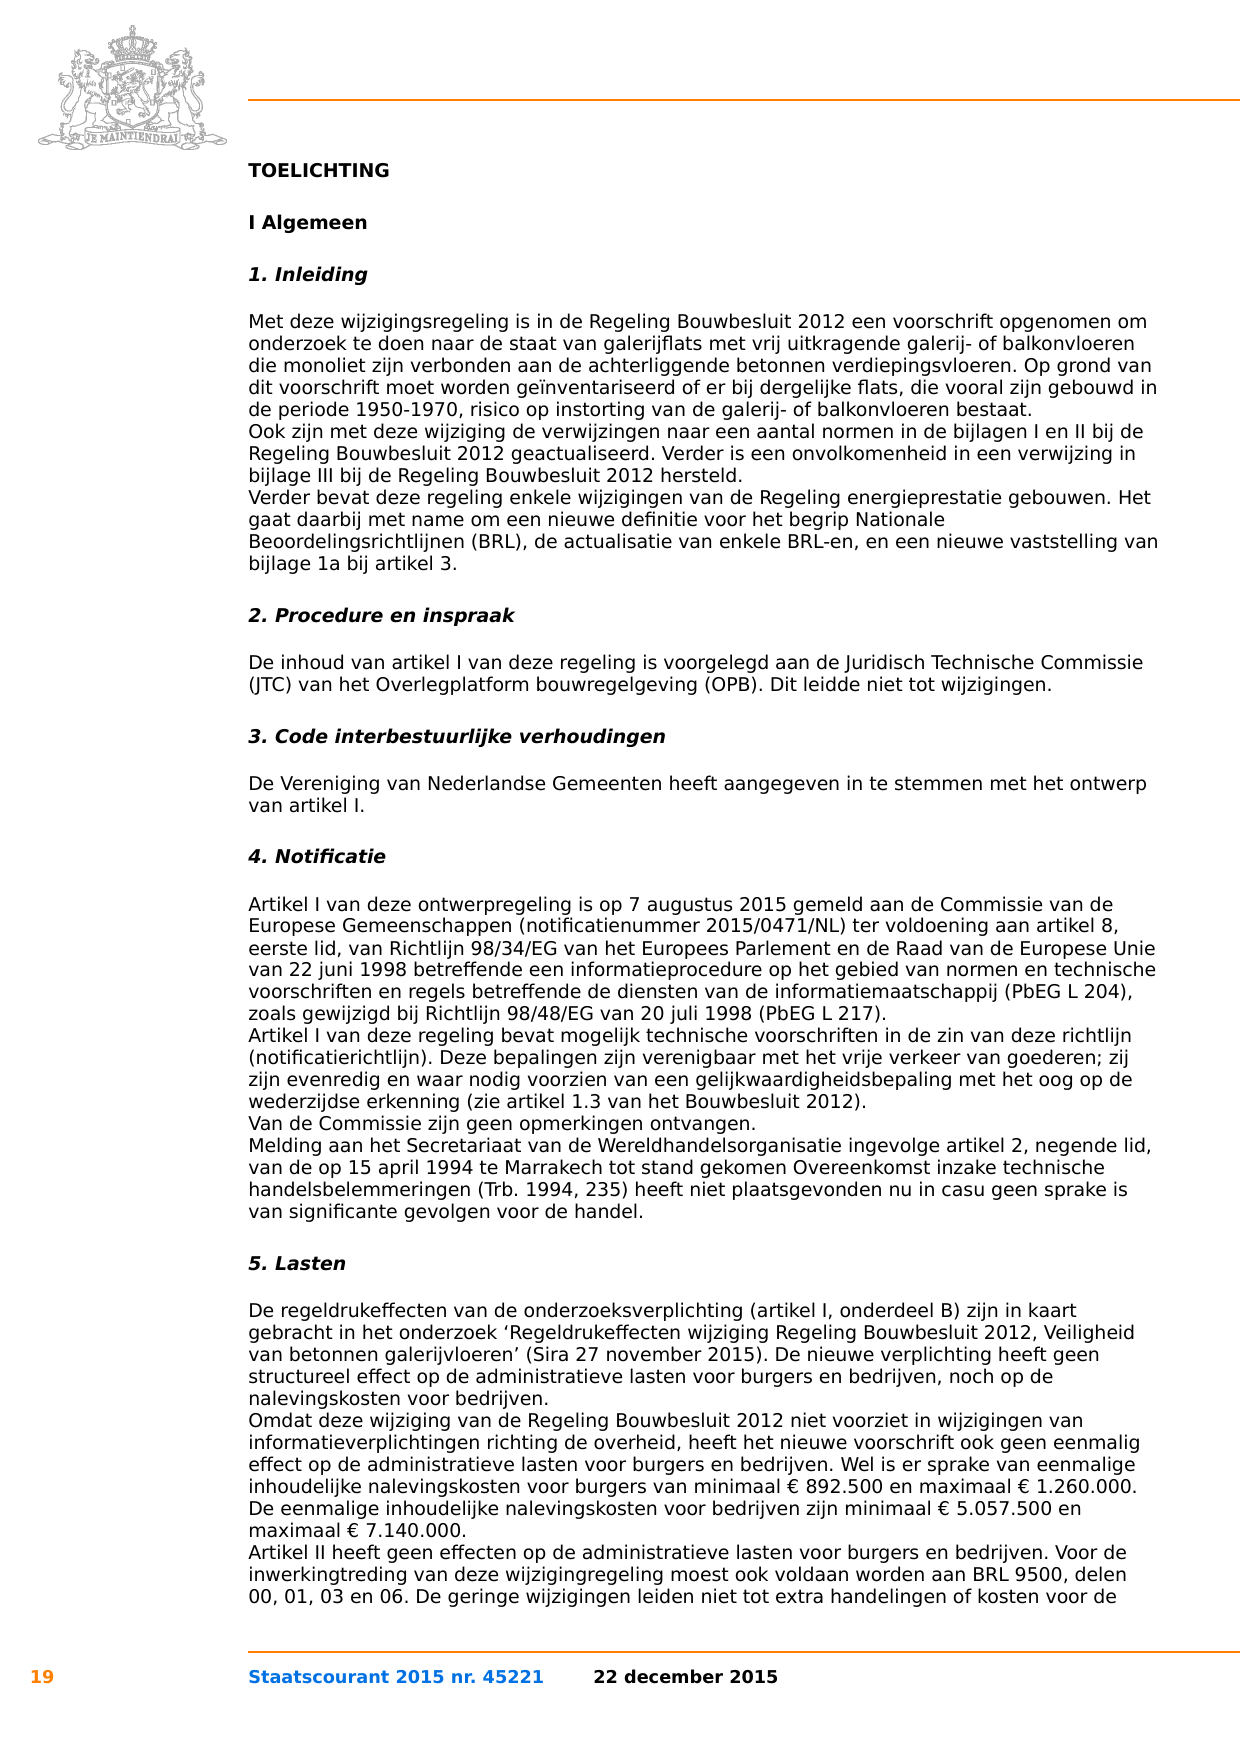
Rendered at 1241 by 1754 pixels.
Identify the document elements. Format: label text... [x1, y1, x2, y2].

subtitle 2. Procedure en inspraak [248, 604, 1163, 627]
text De inhoud van artikel I van deze regeling is voorgelegd aan de Juridisch Technische Commissie (JTC) van het Overlegplatform bouwregelgeving (OPB). Dit leidde niet tot wijzigingen. [248, 652, 1163, 696]
subtitle 3. Code interbestuurlijke verhoudingen [248, 726, 1163, 747]
text Met deze wijzigingsregeling is in de Regeling Bouwbesluit 2012 een voorschrift opgenomen om onderzoek te doen naar de staat van galerijflats met vrij uitkragende galerij- of balkonvloeren die monoliet zijn verbonden aan de achterliggende betonnen verdiepingsvloeren. Op grond van dit voorschrift moet worden geïnventariseerd of er bij dergelijke flats, die vooral zijn gebouwd in de periode 1950-1970, risico op instorting van de galerij- of balkonvloeren bestaat. [248, 311, 1163, 421]
text Verder bevat deze regeling enkele wijzigingen van de Regeling energieprestatie gebouwen. Het gaat daarbij met name om een nieuwe definitie voor het begrip Nationale Beoordelingsrichtlijnen (BRL), de actualisatie van enkele BRL-en, en een nieuwe vaststelling van bijlage 1a bij artikel 3. [248, 487, 1163, 574]
picture [38, 25, 227, 150]
subtitle 1. Inleiding [248, 264, 1163, 286]
subtitle 4. Notificatie [248, 846, 1163, 868]
text Omdat deze wijziging van de Regeling Bouwbesluit 2012 niet voorziet in wijzigingen van informatieverplichtingen richting de overheid, heeft het nieuwe voorschrift ook geen eenmalig effect op de administratieve lasten voor burgers en bedrijven. Wel is er sprake van eenmalige inhoudelijke nalevingskosten voor burgers van minimaal € 892.500 en maximaal € 1.260.000. De eenmalige inhoudelijke nalevingskosten voor bedrijven zijn minimaal € 5.057.500 en maximaal € 7.140.000. [248, 1410, 1163, 1542]
text Van de Commissie zijn geen opmerkingen ontvangen. [248, 1113, 1163, 1135]
text Ook zijn met deze wijziging de verwijzingen naar een aantal normen in de bijlagen I en II bij de Regeling Bouwbesluit 2012 geactualiseerd. Verder is een onvolkomenheid in een verwijzing in bijlage III bij de Regeling Bouwbesluit 2012 hersteld. [248, 421, 1163, 487]
text Artikel II heeft geen effecten op de administratieve lasten voor burgers en bedrijven. Voor de inwerkingtreding van deze wijzigingregeling moest ook voldaan worden aan BRL 9500, delen 00, 01, 03 en 06. De geringe wijzigingen leiden niet tot extra handelingen of kosten voor de [248, 1542, 1163, 1608]
text De Vereniging van Nederlandse Gemeenten heeft aangegeven in te stemmen met het ontwerp van artikel I. [248, 772, 1163, 816]
subtitle 5. Lasten [248, 1253, 1163, 1275]
text Artikel I van deze regeling bevat mogelijk technische voorschriften in de zin van deze richtlijn (notificatierichtlijn). Deze bepalingen zijn verenigbaar met het vrije verkeer van goederen; zij zijn evenredig en waar nodig voorzien van een gelijkwaardigheidsbepaling met het oog op de wederzijdse erkenning (zie artikel 1.3 van het Bouwbesluit 2012). [248, 1025, 1163, 1113]
text De regeldrukeffecten van de onderzoeksverplichting (artikel I, onderdeel B) zijn in kaart gebracht in het onderzoek ‘Regeldrukeffecten wijziging Regeling Bouwbesluit 2012, Veiligheid van betonnen galerijvloeren’ (Sira 27 november 2015). De nieuwe verplichting heeft geen structureel effect op de administratieve lasten voor burgers en bedrijven, noch op de nalevingskosten voor bedrijven. [248, 1300, 1163, 1410]
subtitle I Algemeen [248, 212, 1163, 234]
text Melding aan het Secretariaat van de Wereldhandelsorganisatie ingevolge artikel 2, negende lid, van de op 15 april 1994 te Marrakech tot stand gekomen Overeenkomst inzake technische handelsbelemmeringen (Trb. 1994, 235) heeft niet plaatsgevonden nu in casu geen sprake is van significante gevolgen voor de handel. [248, 1135, 1163, 1223]
subtitle TOELICHTING [248, 160, 1163, 182]
text Artikel I van deze ontwerpregeling is op 7 augustus 2015 gemeld aan de Commissie van de Europese Gemeenschappen (notificatienummer 2015/0471/NL) ter voldoening aan artikel 8, eerste lid, van Richtlijn 98/34/EG van het Europees Parlement en de Raad van de Europese Unie van 22 juni 1998 betreffende een informatieprocedure op het gebied van normen en technische voorschriften en regels betreffende de diensten van de informatiemaatschappij (PbEG L 204), zoals gewijzigd bij Richtlijn 98/48/EG van 20 juli 1998 (PbEG L 217). [248, 893, 1163, 1025]
